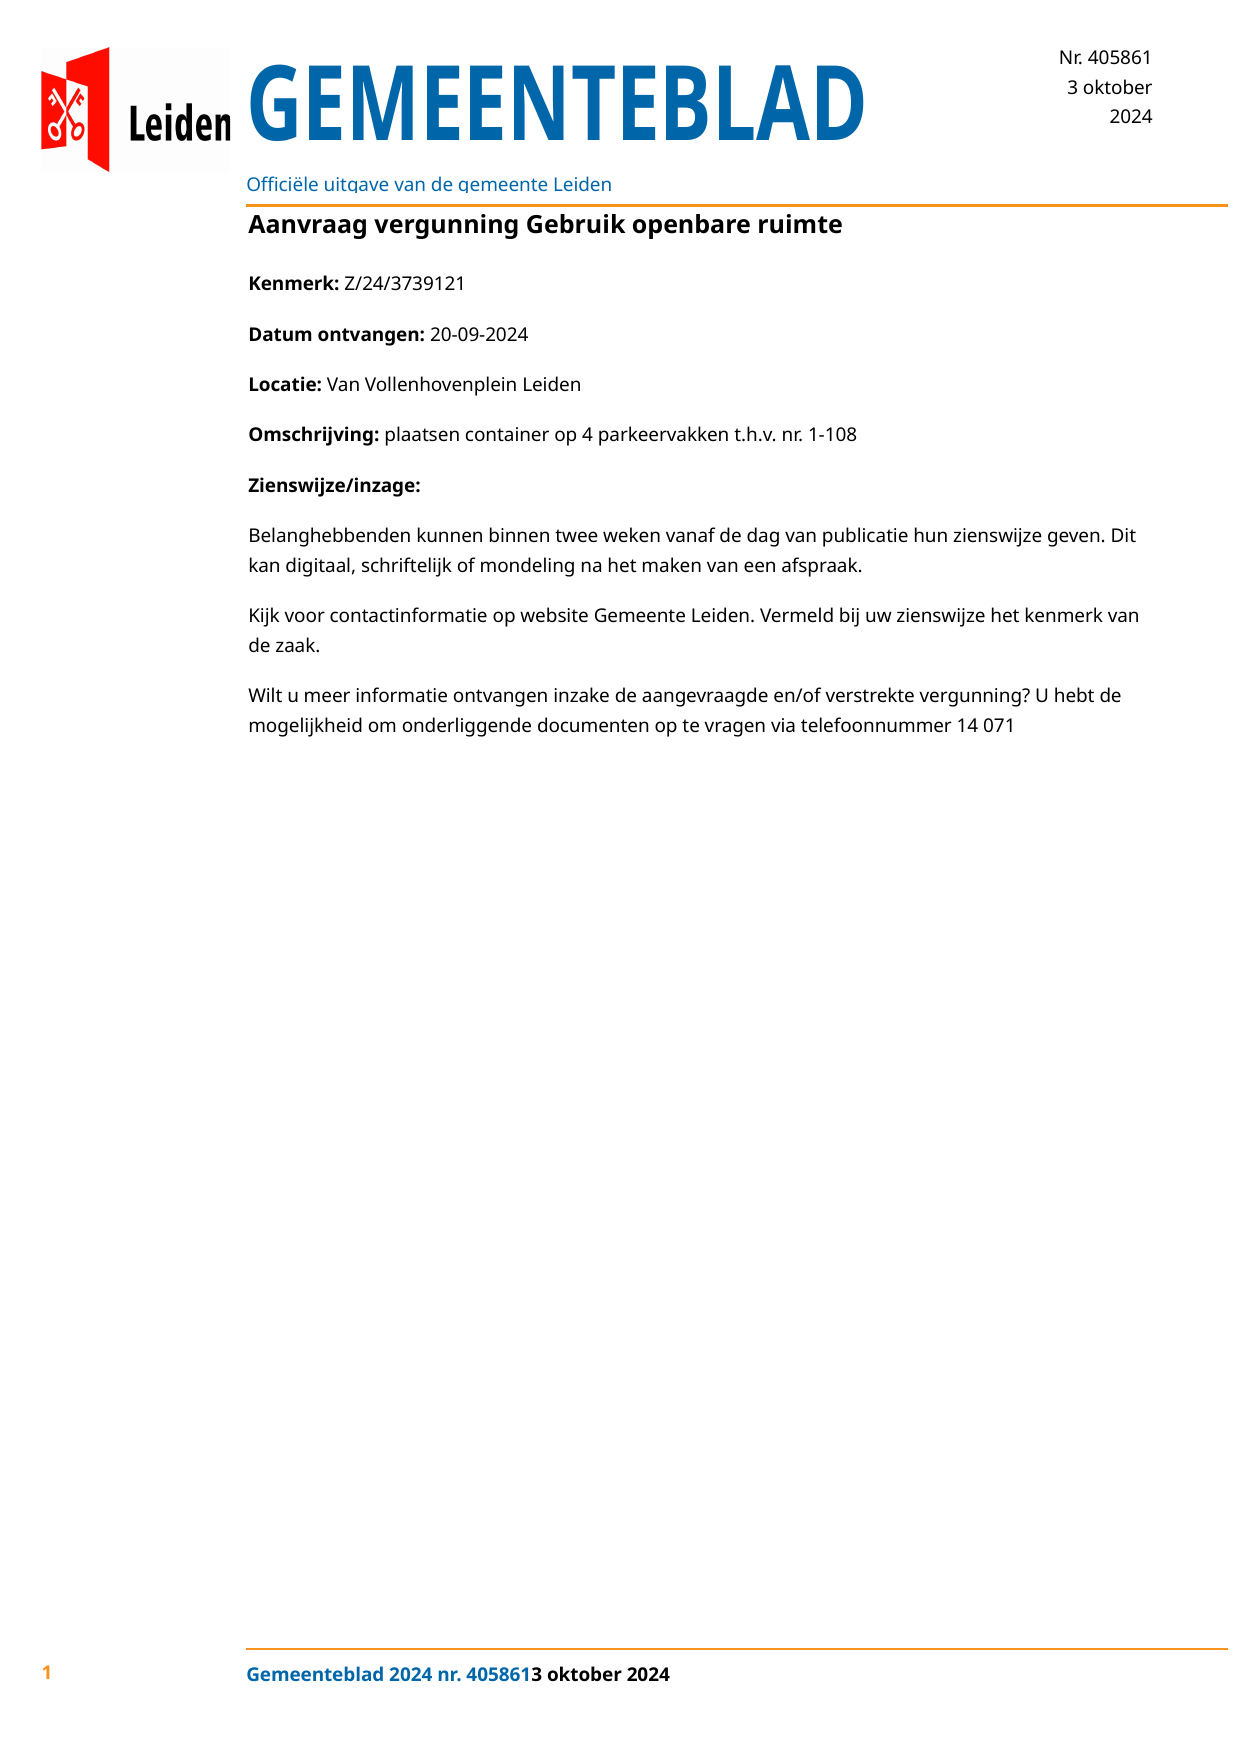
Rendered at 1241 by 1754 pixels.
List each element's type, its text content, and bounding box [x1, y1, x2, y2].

text Kijk voor contactinformatie op website Gemeente Leiden. Vermeld bij uw zienswijze het kenmerk van de zaak. [248, 602, 1152, 658]
text Datum ontvangen: 20-09-2024 [248, 321, 1152, 346]
text Omschrijving: plaatsen container op 4 parkeervakken t.h.v. nr. 1-108 [248, 422, 1152, 447]
text Belanghebbenden kunnen binnen twee weken vanaf de dag van publicatie hun zienswijze geven. Dit kan digitaal, schriftelijk of mondeling na het maken van een afspraak. [248, 522, 1152, 578]
text Aanvraag vergunning Gebruik openbare ruimte [248, 207, 1152, 241]
picture [41, 47, 231, 172]
text Zienswijze/inzage: [248, 472, 1152, 498]
text Kenmerk: Z/24/3739121 [248, 270, 1152, 296]
text Wilt u meer informatie ontvangen inzake de aangevraagde en/of verstrekte vergunning? U hebt de mogelijkheid om onderliggende documenten op te vragen via telefoonnummer 14 071 [248, 682, 1152, 738]
text Locatie: Van Vollenhovenplein Leiden [248, 371, 1152, 397]
